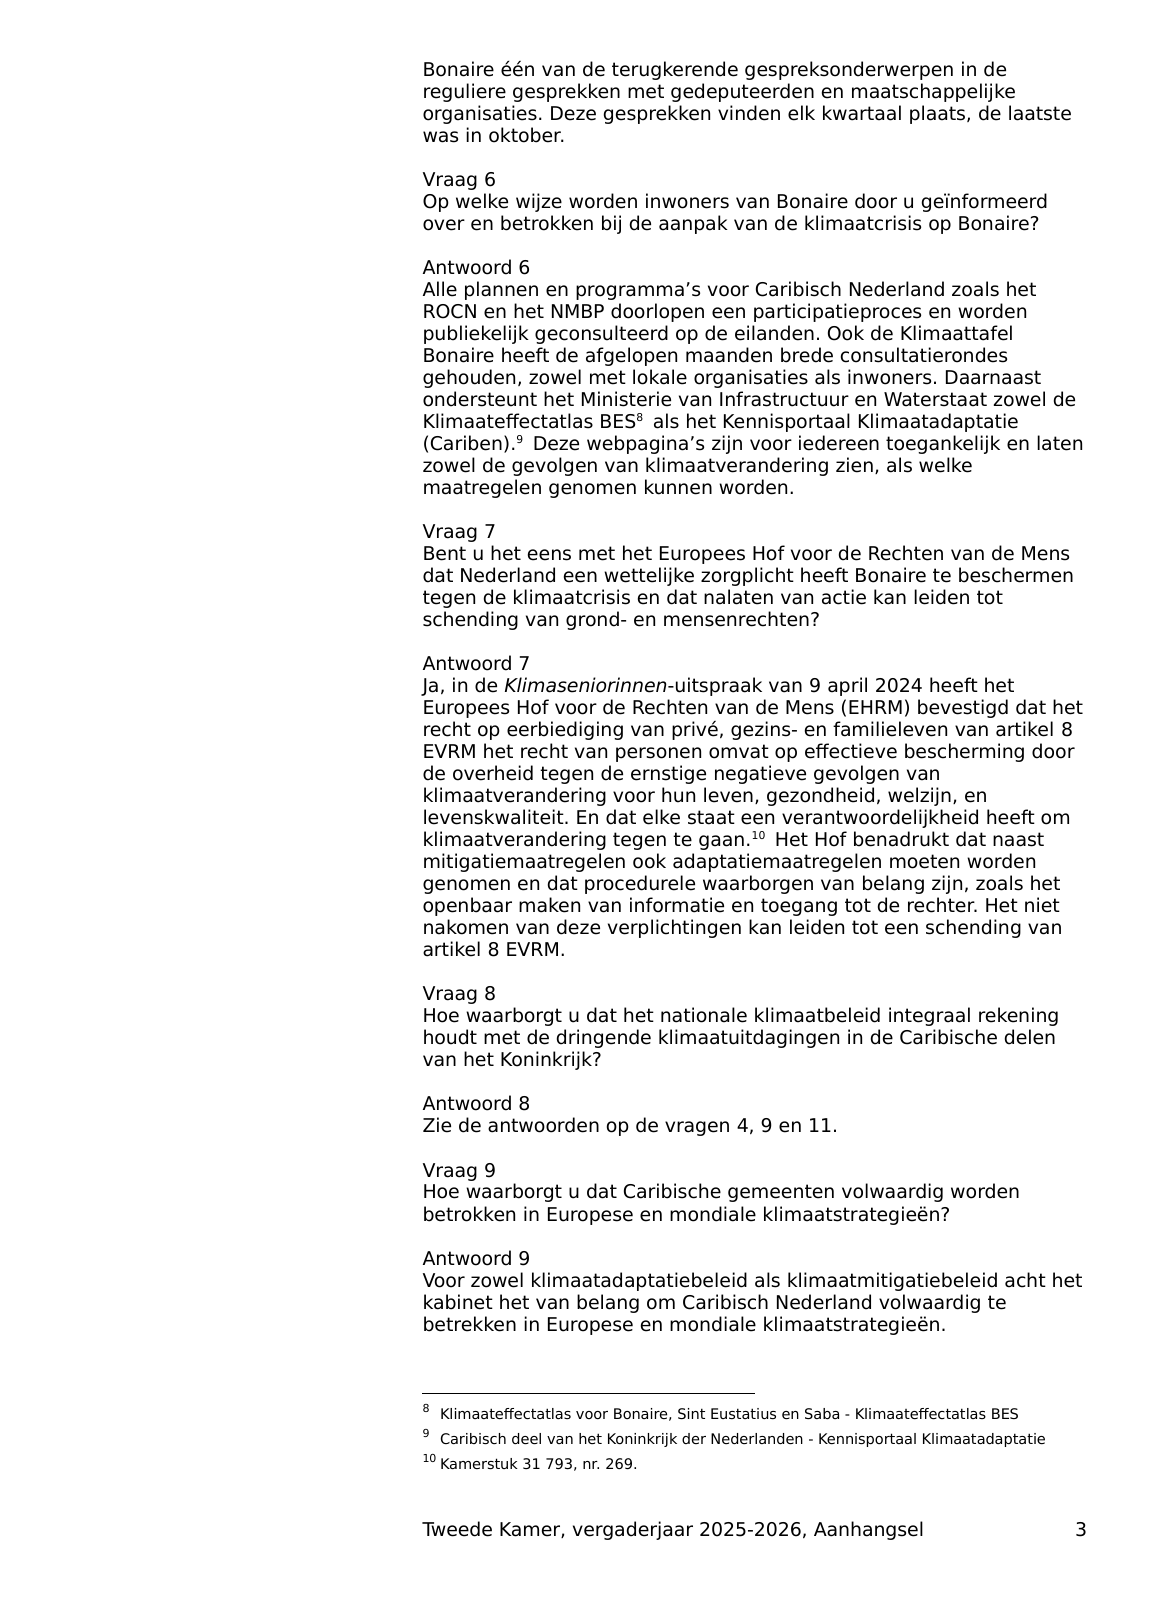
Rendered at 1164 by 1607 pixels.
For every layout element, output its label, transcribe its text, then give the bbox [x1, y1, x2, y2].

text Vraag 9 [422, 1159, 1087, 1181]
text Vraag 8 [422, 983, 1087, 1005]
text Antwoord 9 [422, 1248, 1087, 1269]
text Ja, in de Klimaseniorinnen-uitspraak van 9 april 2024 heeft het Europees Hof voor de Rechten van de Mens (EHRM) bevestigd dat het recht op eerbiediging van privé, gezins- en familieleven van artikel 8 EVRM het recht van personen omvat op effectieve bescherming door de overheid tegen de ernstige negatieve gevolgen van klimaatverandering voor hun leven, gezondheid, welzijn, en levenskwaliteit. En dat elke staat een verantwoordelijkheid heeft om klimaatverandering tegen te gaan. Het Hof benadrukt dat naast mitigatiemaatregelen ook adaptatiemaatregelen moeten worden genomen en dat procedurele waarborgen van belang zijn, zoals het openbaar maken van informatie en toegang tot de rechter. Het niet nakomen van deze verplichtingen kan leiden tot een schending van artikel 8 EVRM. [422, 675, 1087, 961]
text Alle plannen en programma’s voor Caribisch Nederland zoals het ROCN en het NMBP doorlopen een participatieproces en worden publiekelijk geconsulteerd op de eilanden. Ook de Klimaattafel Bonaire heeft de afgelopen maanden brede consultatierondes gehouden, zowel met lokale organisaties als inwoners. Daarnaast ondersteunt het Ministerie van Infrastructuur en Waterstaat zowel de Klimaateffectatlas BES als het Kennisportaal Klimaatadaptatie (Cariben). Deze webpagina’s zijn voor iedereen toegankelijk en laten zowel de gevolgen van klimaatverandering zien, als welke maatregelen genomen kunnen worden. [422, 279, 1087, 499]
text Antwoord 7 [422, 653, 1087, 675]
text Bent u het eens met het Europees Hof voor de Rechten van de Mens dat Nederland een wettelijke zorgplicht heeft Bonaire te beschermen tegen de klimaatcrisis en dat nalaten van actie kan leiden tot schending van grond- en mensenrechten? [422, 543, 1087, 631]
text Bonaire één van de terugkerende gespreksonderwerpen in de reguliere gesprekken met gedeputeerden en maatschappelijke organisaties. Deze gesprekken vinden elk kwartaal plaats, de laatste was in oktober. [422, 59, 1087, 147]
text Hoe waarborgt u dat Caribische gemeenten volwaardig worden betrokken in Europese en mondiale klimaatstrategieën? [422, 1181, 1087, 1225]
text Hoe waarborgt u dat het nationale klimaatbeleid integraal rekening houdt met de dringende klimaatuitdagingen in de Caribische delen van het Koninkrijk? [422, 1005, 1087, 1071]
text Antwoord 6 [422, 257, 1087, 279]
text Op welke wijze worden inwoners van Bonaire door u geïnformeerd over en betrokken bij de aanpak van de klimaatcrisis op Bonaire? [422, 191, 1087, 235]
text Voor zowel klimaatadaptatiebeleid als klimaatmitigatiebeleid acht het kabinet het van belang om Caribisch Nederland volwaardig te betrekken in Europese en mondiale klimaatstrategieën. [422, 1269, 1087, 1336]
text Caribisch deel van het Koninkrijk der Nederlanden - Kennisportaal Klimaatadaptatie [422, 1427, 1087, 1449]
text Klimaateffectatlas voor Bonaire, Sint Eustatius en Saba - Klimaateffectatlas BES [422, 1402, 1087, 1424]
text Antwoord 8 [422, 1093, 1087, 1115]
text Vraag 7 [422, 521, 1087, 543]
text Vraag 6 [422, 169, 1087, 191]
text Zie de antwoorden op de vragen 4, 9 en 11. [422, 1115, 1087, 1137]
text Kamerstuk 31 793, nr. 269. [422, 1452, 1087, 1474]
